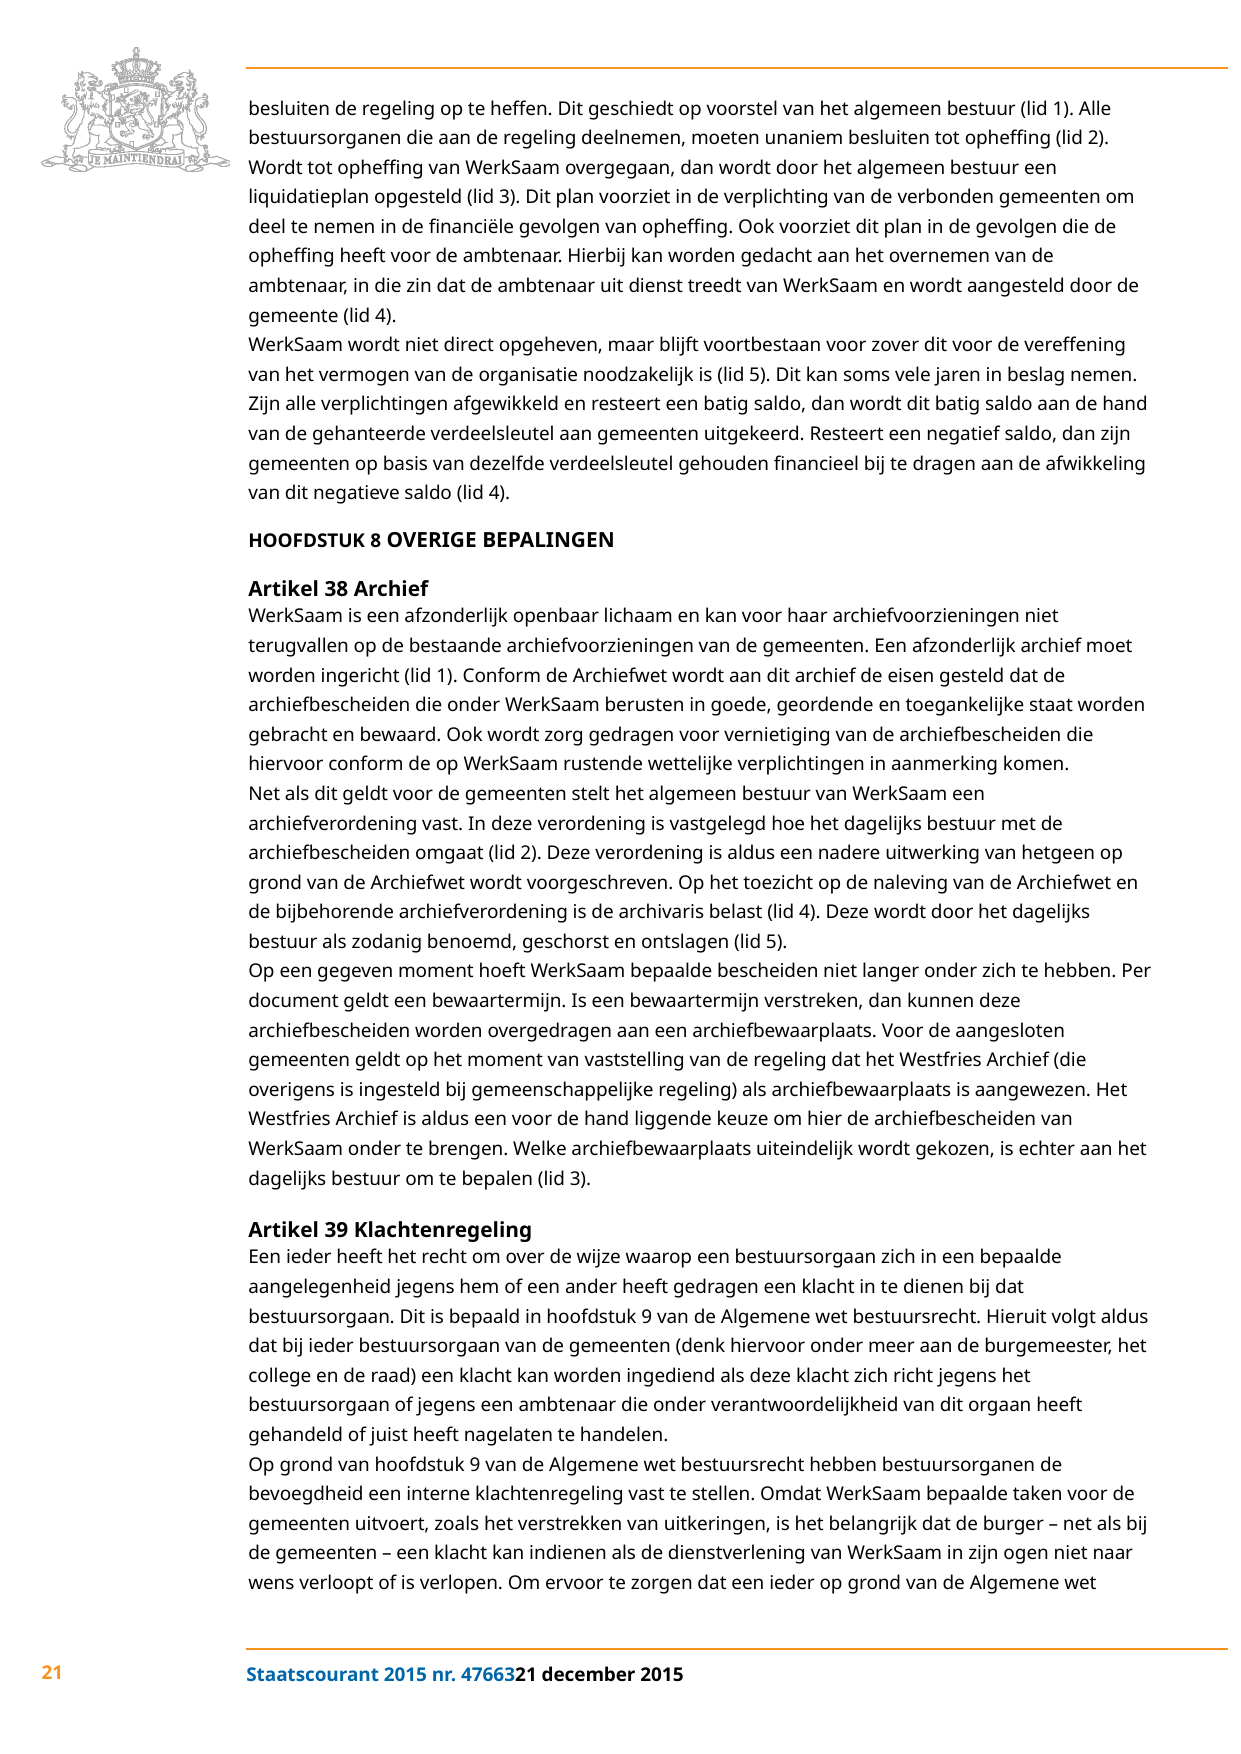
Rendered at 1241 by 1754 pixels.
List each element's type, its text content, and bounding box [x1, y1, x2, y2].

text Artikel 38 Archief [248, 574, 1152, 603]
text Op een gegeven moment hoeft WerkSaam bepaalde bescheiden niet langer onder zich te hebben. Per document geldt een bewaartermijn. Is een bewaartermijn verstreken, dan kunnen deze archiefbescheiden worden overgedragen aan een archiefbewaarplaats. Voor de aangesloten gemeenten geldt op het moment van vaststelling van de regeling dat het Westfries Archief (die overigens is ingesteld bij gemeenschappelijke regeling) als archiefbewaarplaats is aangewezen. Het Westfries Archief is aldus een voor de hand liggende keuze om hier de archiefbescheiden van WerkSaam onder te brengen. Welke archiefbewaarplaats uiteindelijk wordt gekozen, is echter aan het dagelijks bestuur om te bepalen (lid 3). [248, 958, 1152, 1191]
text besluiten de regeling op te heffen. Dit geschiedt op voorstel van het algemeen bestuur (lid 1). Alle bestuursorganen die aan de regeling deelnemen, moeten unaniem besluiten tot opheffing (lid 2). [248, 95, 1152, 150]
text WerkSaam is een afzonderlijk openbaar lichaam en kan voor haar archiefvoorzieningen niet terugvallen op de bestaande archiefvoorzieningen van de gemeenten. Een afzonderlijk archief moet worden ingericht (lid 1). Conform de Archiefwet wordt aan dit archief de eisen gesteld dat de archiefbescheiden die onder WerkSaam berusten in goede, geordende en toegankelijke staat worden gebracht en bewaard. Ook wordt zorg gedragen voor vernietiging van de archiefbescheiden die hiervoor conform de op WerkSaam rustende wettelijke verplichtingen in aanmerking komen. [248, 603, 1152, 776]
text HOOFDSTUK 8 OVERIGE BEPALINGEN [248, 525, 1152, 553]
text WerkSaam wordt niet direct opgeheven, maar blijft voortbestaan voor zover dit voor de vereffening van het vermogen van de organisatie noodzakelijk is (lid 5). Dit kan soms vele jaren in beslag nemen. Zijn alle verplichtingen afgewikkeld en resteert een batig saldo, dan wordt dit batig saldo aan de hand van de gehanteerde verdeelsleutel aan gemeenten uitgekeerd. Resteert een negatief saldo, dan zijn gemeenten op basis van dezelfde verdeelsleutel gehouden financieel bij te dragen aan de afwikkeling van dit negatieve saldo (lid 4). [248, 331, 1152, 505]
text Op grond van hoofdstuk 9 van de Algemene wet bestuursrecht hebben bestuursorganen de bevoegdheid een interne klachtenregeling vast te stellen. Omdat WerkSaam bepaalde taken voor de gemeenten uitvoert, zoals het verstrekken van uitkeringen, is het belangrijk dat de burger – net als bij de gemeenten – een klacht kan indienen als de dienstverlening van WerkSaam in zijn ogen niet naar wens verloopt of is verlopen. Om ervoor te zorgen dat een ieder op grond van de Algemene wet [248, 1451, 1152, 1595]
text Artikel 39 Klachtenregeling [248, 1215, 1152, 1244]
text Een ieder heeft het recht om over de wijze waarop een bestuursorgaan zich in een bepaalde aangelegenheid jegens hem of een ander heeft gedragen een klacht in te dienen bij dat bestuursorgaan. Dit is bepaald in hoofdstuk 9 van de Algemene wet bestuursrecht. Hieruit volgt aldus dat bij ieder bestuursorgaan van de gemeenten (denk hiervoor onder meer aan de burgemeester, het college en de raad) een klacht kan worden ingediend als deze klacht zich richt jegens het bestuursorgaan of jegens een ambtenaar die onder verantwoordelijkheid van dit orgaan heeft gehandeld of juist heeft nagelaten te handelen. [248, 1244, 1152, 1447]
text Wordt tot opheffing van WerkSaam overgegaan, dan wordt door het algemeen bestuur een liquidatieplan opgesteld (lid 3). Dit plan voorziet in de verplichting van de verbonden gemeenten om deel te nemen in de financiële gevolgen van opheffing. Ook voorziet dit plan in de gevolgen die de opheffing heeft voor de ambtenaar. Hierbij kan worden gedacht aan het overnemen van de ambtenaar, in die zin dat de ambtenaar uit dienst treedt van WerkSaam en wordt aangesteld door de gemeente (lid 4). [248, 154, 1152, 328]
text Net als dit geldt voor de gemeenten stelt het algemeen bestuur van WerkSaam een archiefverordening vast. In deze verordening is vastgelegd hoe het dagelijks bestuur met de archiefbescheiden omgaat (lid 2). Deze verordening is aldus een nadere uitwerking van hetgeen op grond van de Archiefwet wordt voorgeschreven. Op het toezicht op de naleving van de Archiefwet en de bijbehorende archiefverordening is de archivaris belast (lid 4). Deze wordt door het dagelijks bestuur als zodanig benoemd, geschorst en ontslagen (lid 5). [248, 780, 1152, 954]
picture [41, 47, 231, 172]
